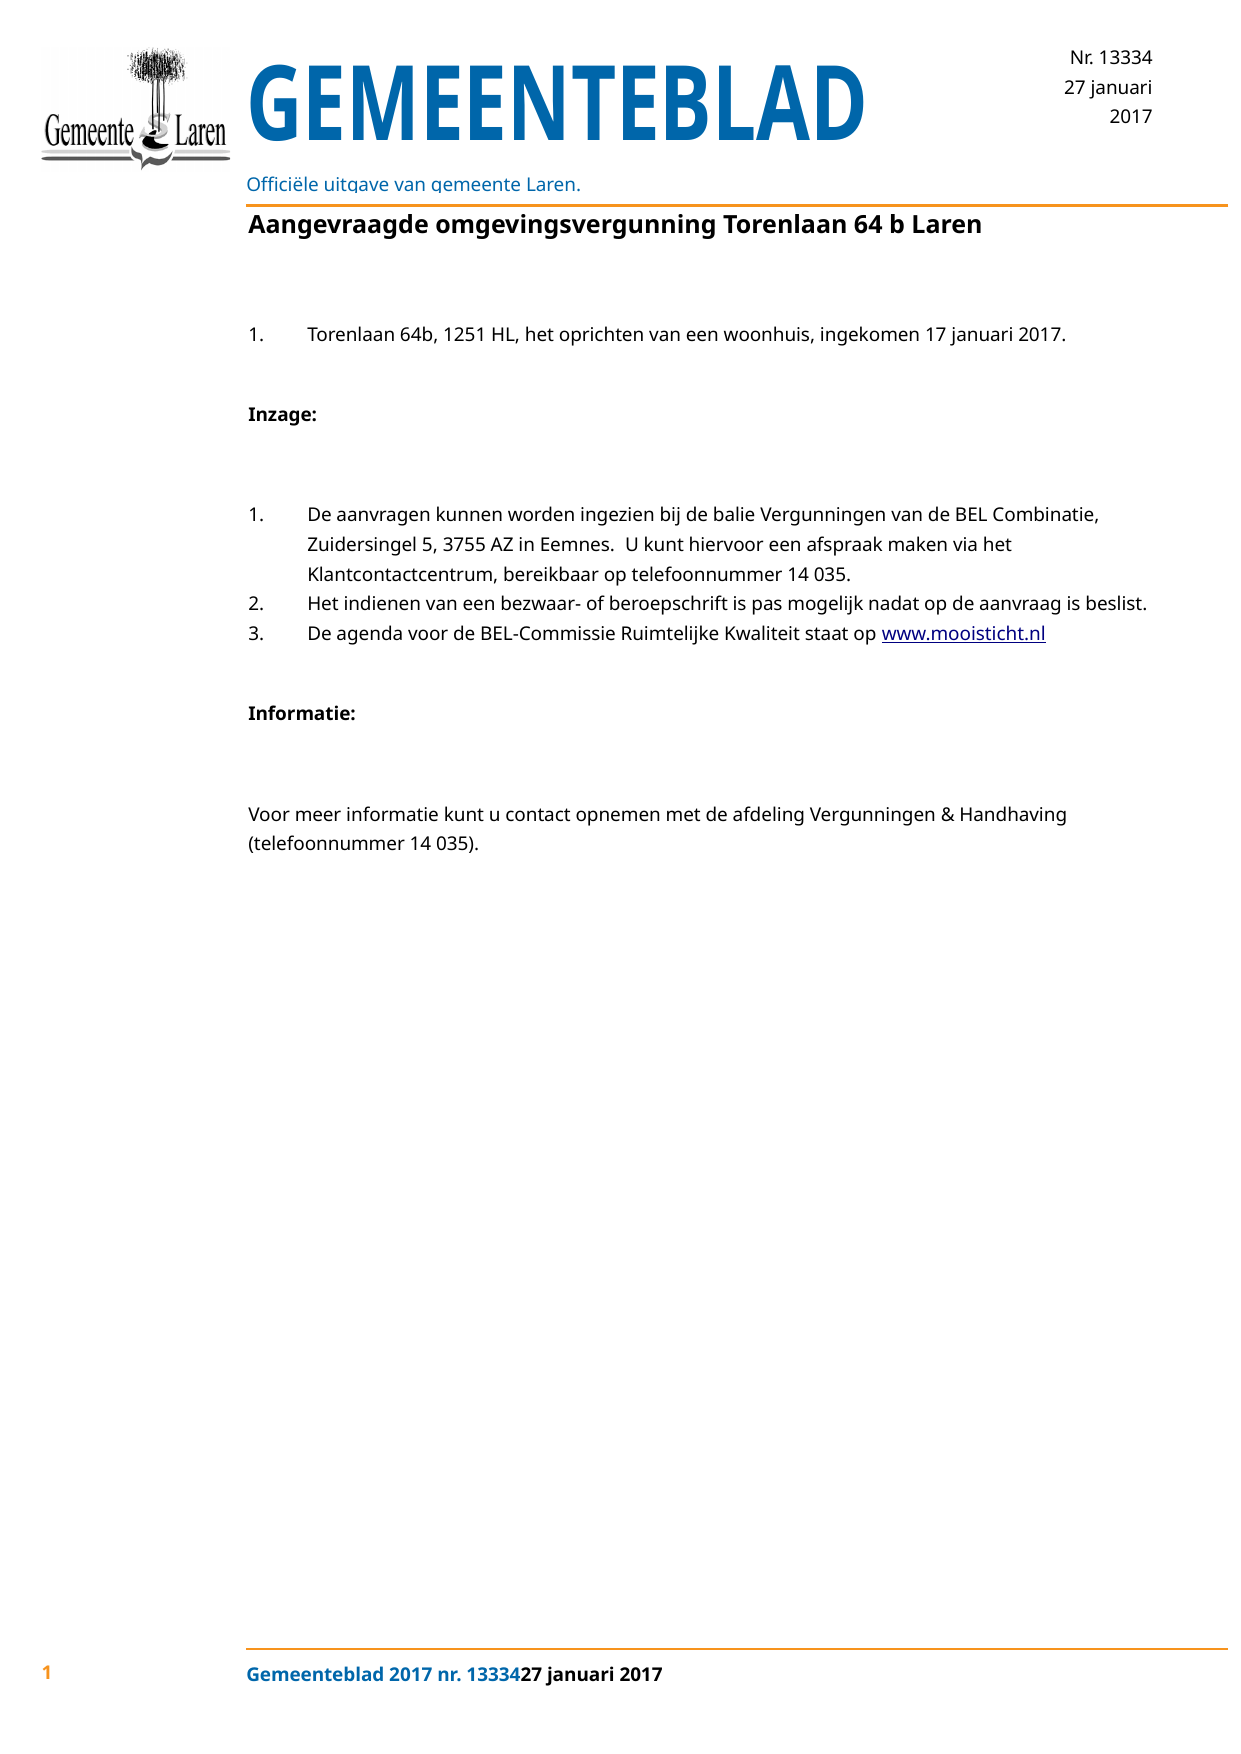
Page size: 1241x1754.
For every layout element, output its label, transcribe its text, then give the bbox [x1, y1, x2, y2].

text Inzage: [248, 401, 1152, 426]
picture [41, 47, 231, 172]
text Voor meer informatie kunt u contact opnemen met de afdeling Vergunningen & Handhaving (telefoonnummer 14 035). [248, 801, 1152, 856]
list De agenda voor de BEL-Commissie Ruimtelijke Kwaliteit staat op www.mooisticht.nl [248, 620, 1152, 646]
text Informatie: [248, 700, 1152, 726]
list De aanvragen kunnen worden ingezien bij de balie Vergunningen van de BEL Combinatie, Zuidersingel 5, 3755 AZ in Eemnes. U kunt hiervoor een afspraak maken via het Klantcontactcentrum, bereikbaar op telefoonnummer 14 035. [248, 502, 1152, 586]
text Aangevraagde omgevingsvergunning Torenlaan 64 b Laren [248, 207, 1152, 241]
list Het indienen van een bezwaar- of beroepschrift is pas mogelijk nadat op de aanvraag is beslist. [248, 590, 1152, 616]
list Torenlaan 64b, 1251 HL, het oprichten van een woonhuis, ingekomen 17 januari 2017. [248, 321, 1152, 346]
